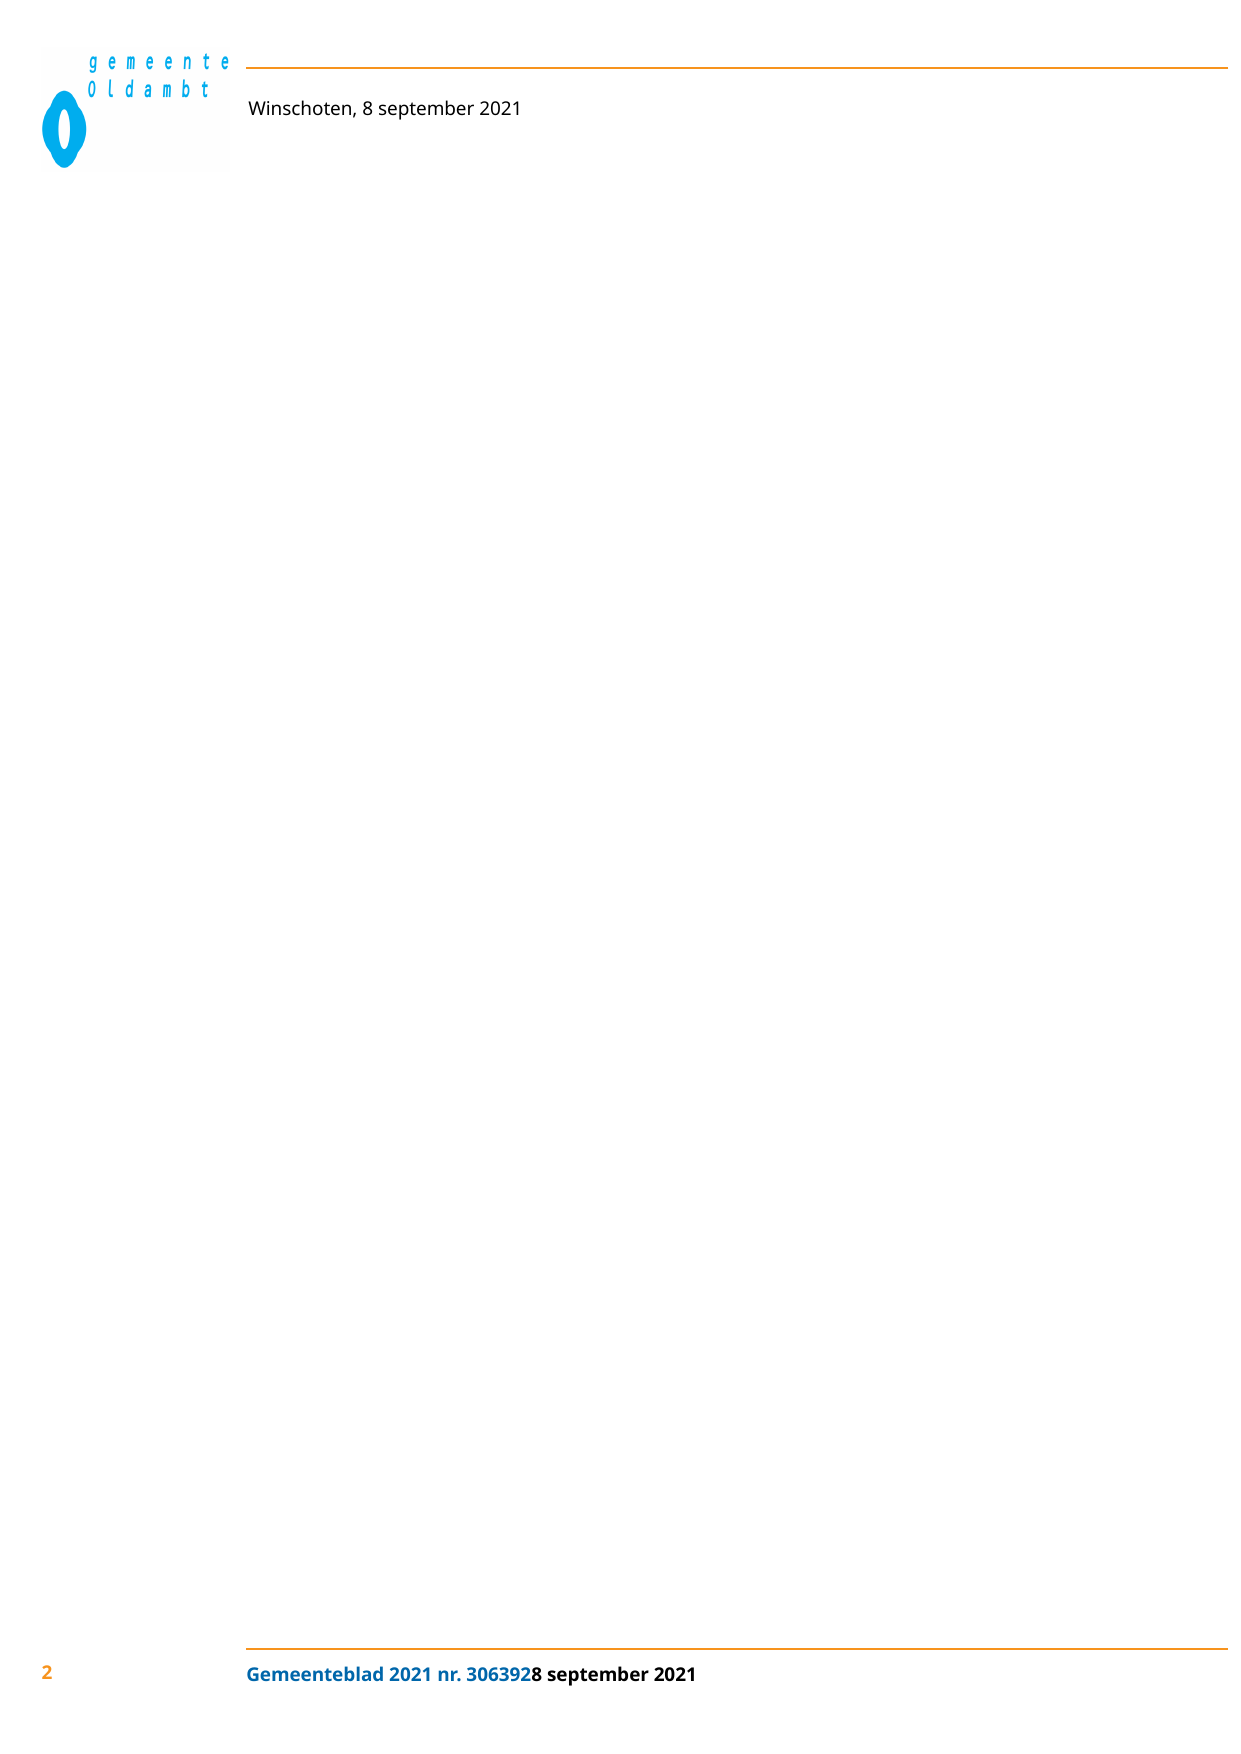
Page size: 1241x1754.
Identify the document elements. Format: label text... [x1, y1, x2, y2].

picture [41, 47, 231, 172]
text Winschoten, 8 september 2021 [248, 95, 1152, 121]
